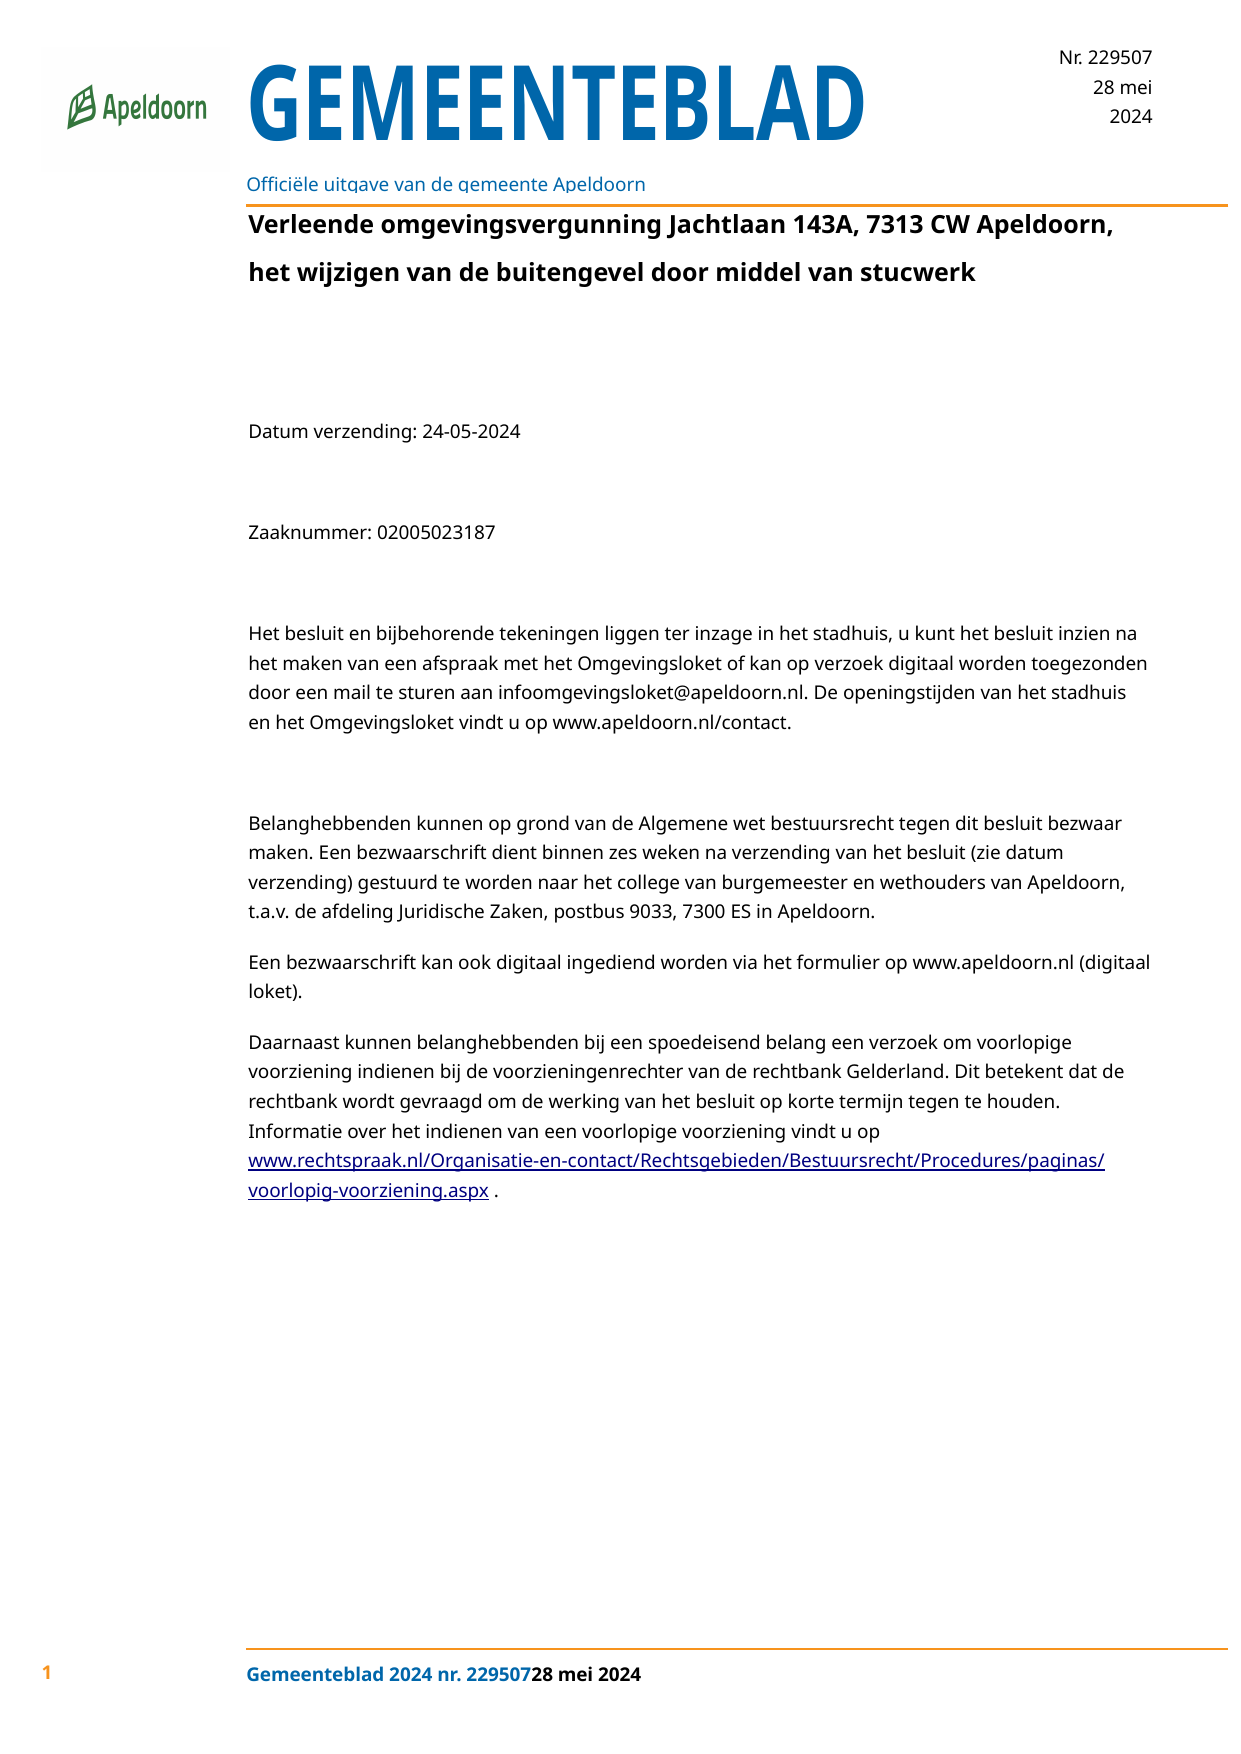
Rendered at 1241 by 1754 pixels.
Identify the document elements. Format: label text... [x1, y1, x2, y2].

text Een bezwaarschrift kan ook digitaal ingediend worden via het formulier op www.apeldoorn.nl (digitaal loket). [248, 949, 1152, 1004]
text Daarnaast kunnen belanghebbenden bij een spoedeisend belang een verzoek om voorlopige voorziening indienen bij de voorzieningenrechter van de rechtbank Gelderland. Dit betekent dat de rechtbank wordt gevraagd om de werking van het besluit op korte termijn tegen te houden. Informatie over het indienen van een voorlopige voorziening vindt u op www.rechtspraak.nl/Organisatie-en-contact/Rechtsgebieden/Bestuursrecht/Procedures/paginas/voorlopig-voorziening.aspx . [248, 1029, 1152, 1203]
text Belanghebbenden kunnen op grond van de Algemene wet bestuursrecht tegen dit besluit bezwaar maken. Een bezwaarschrift dient binnen zes weken na verzending van het besluit (zie datum verzending) gestuurd te worden naar het college van burgemeester en wethouders van Apeldoorn, t.a.v. de afdeling Juridische Zaken, postbus 9033, 7300 ES in Apeldoorn. [248, 810, 1152, 924]
text Zaaknummer: 02005023187 [248, 519, 1152, 545]
text Datum verzending: 24-05-2024 [248, 419, 1152, 444]
text Het besluit en bijbehorende tekeningen liggen ter inzage in het stadhuis, u kunt het besluit inzien na het maken van een afspraak met het Omgevingsloket of kan op verzoek digitaal worden toegezonden door een mail te sturen aan infoomgevingsloket@apeldoorn.nl. De openingstijden van het stadhuis en het Omgevingsloket vindt u op www.apeldoorn.nl/contact. [248, 620, 1152, 735]
text Verleende omgevingsvergunning Jachtlaan 143A, 7313 CW Apeldoorn, het wijzigen van de buitengevel door middel van stucwerk [248, 207, 1152, 288]
picture [41, 47, 231, 172]
